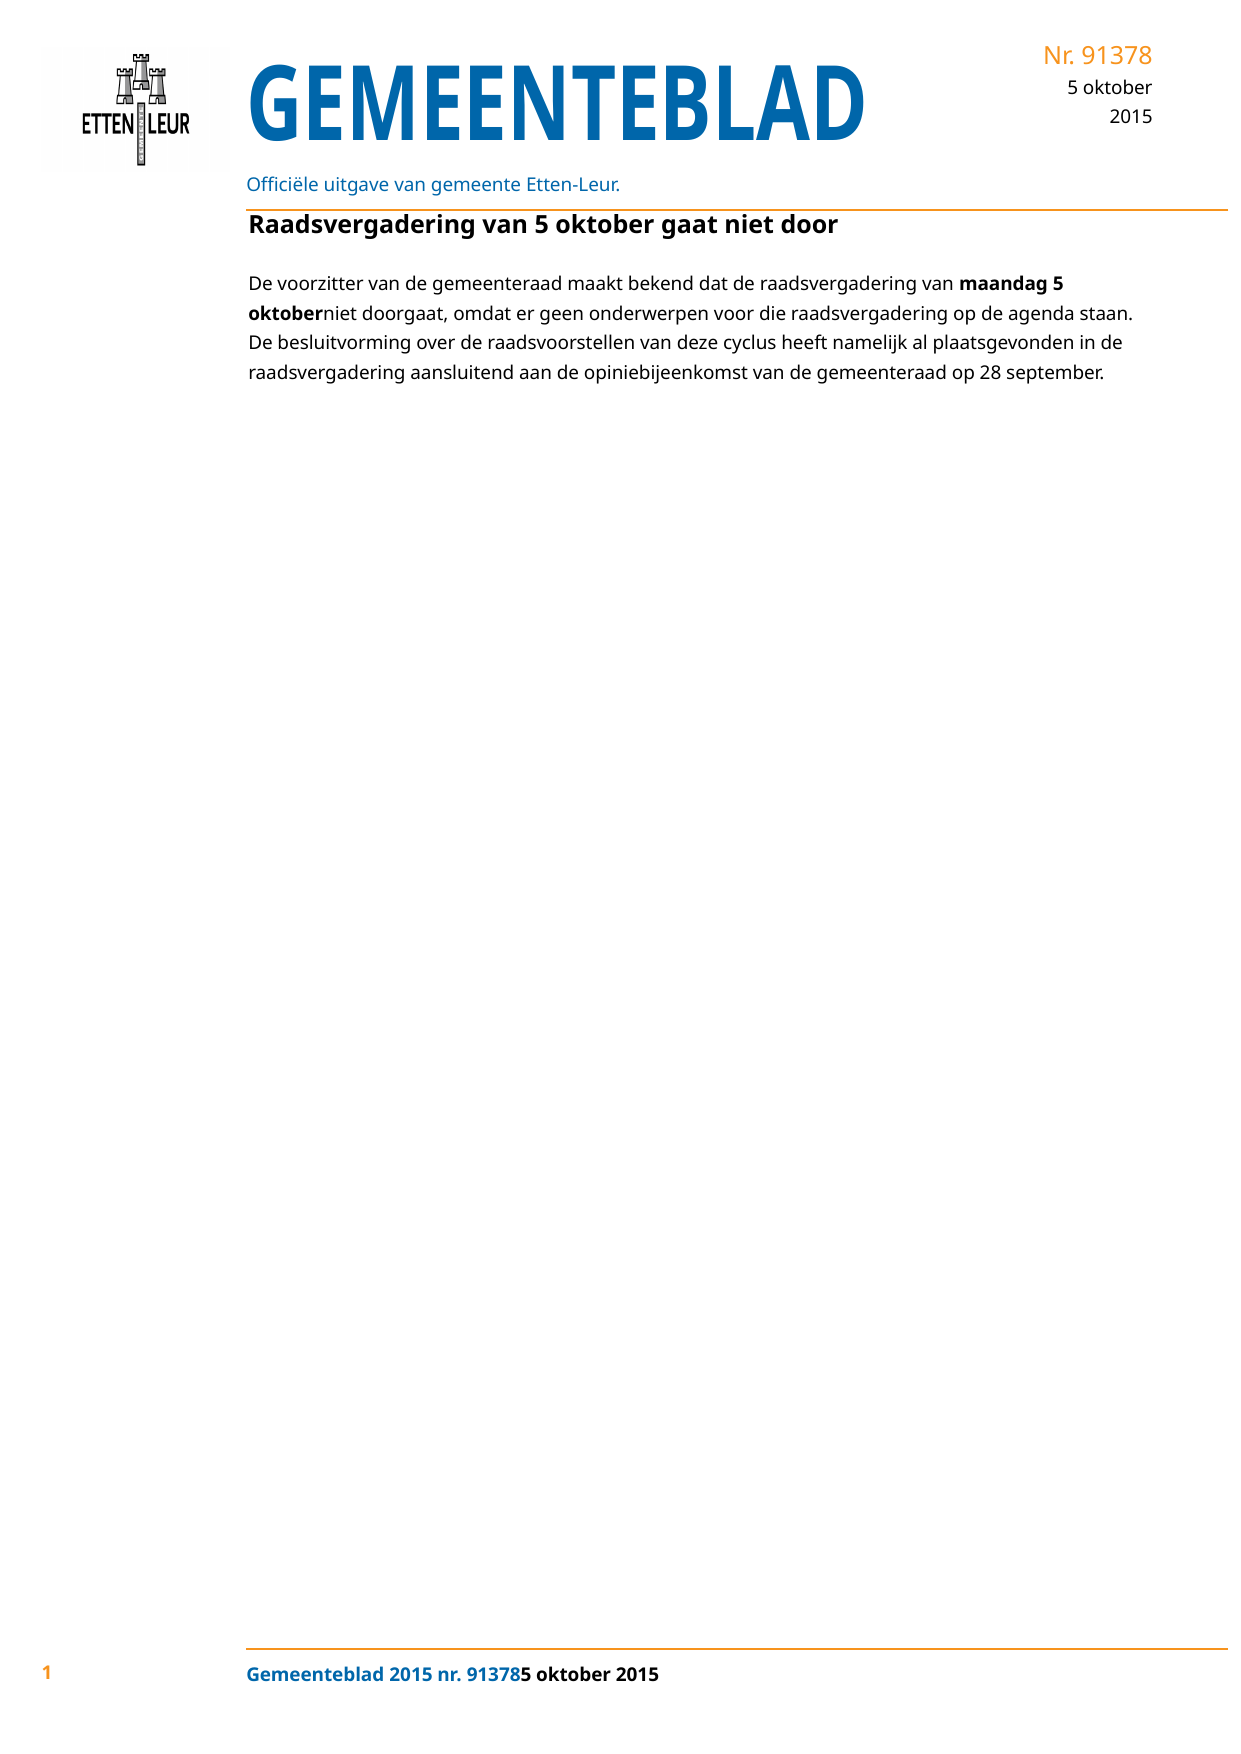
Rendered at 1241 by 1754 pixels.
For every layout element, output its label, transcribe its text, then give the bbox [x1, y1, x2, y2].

picture [41, 47, 231, 172]
text De voorzitter van de gemeenteraad maakt bekend dat de raadsvergadering van maandag 5 oktoberniet doorgaat, omdat er geen onderwerpen voor die raadsvergadering op de agenda staan. De besluitvorming over de raadsvoorstellen van deze cyclus heeft namelijk al plaatsgevonden in de raadsvergadering aansluitend aan de opiniebijeenkomst van de gemeenteraad op 28 september. [248, 270, 1152, 385]
text Raadsvergadering van 5 oktober gaat niet door [248, 211, 1152, 241]
